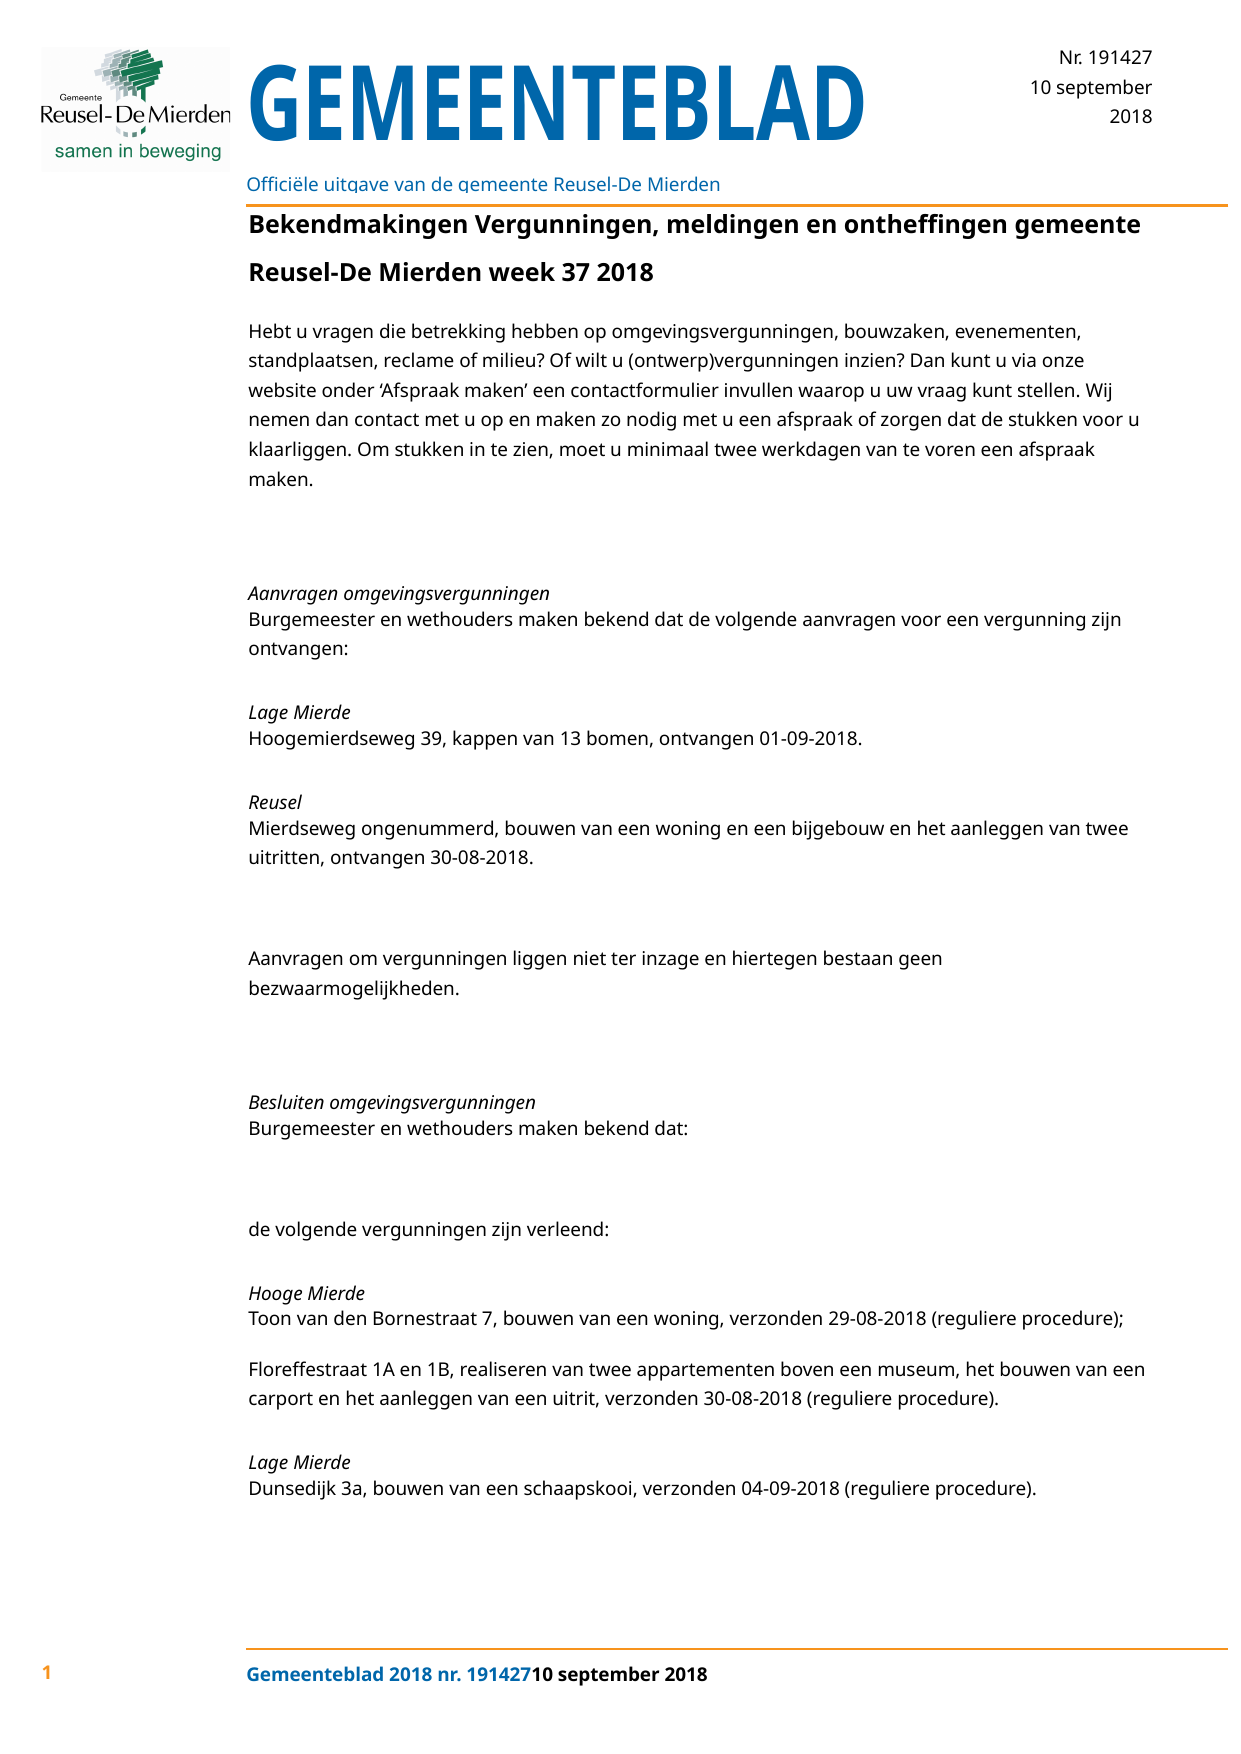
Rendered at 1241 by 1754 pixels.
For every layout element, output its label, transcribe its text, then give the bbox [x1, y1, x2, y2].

text Aanvragen omgevingsvergunningen [248, 580, 1152, 606]
text Aanvragen om vergunningen liggen niet ter inzage en hiertegen bestaan geen bezwaarmogelijkheden. [248, 945, 1152, 1001]
text Burgemeester en wethouders maken bekend dat: [248, 1115, 1152, 1141]
text Hoogemierdseweg 39, kappen van 13 bomen, ontvangen 01-09-2018. [248, 725, 1152, 751]
text Reusel [248, 789, 1152, 815]
text Burgemeester en wethouders maken bekend dat de volgende aanvragen voor een vergunning zijn ontvangen: [248, 606, 1152, 661]
text Toon van den Bornestraat 7, bouwen van een woning, verzonden 29-08-2018 (reguliere procedure); [248, 1306, 1152, 1331]
text Lage Mierde [248, 699, 1152, 725]
text Hebt u vragen die betrekking hebben op omgevingsvergunningen, bouwzaken, evenementen, standplaatsen, reclame of milieu? Of wilt u (ontwerp)vergunningen inzien? Dan kunt u via onze website onder ‘Afspraak maken’ een contactformulier invullen waarop u uw vraag kunt stellen. Wij nemen dan contact met u op en maken zo nodig met u een afspraak of zorgen dat de stukken voor u klaarliggen. Om stukken in te zien, moet u minimaal twee werkdagen van te voren een afspraak maken. [248, 318, 1152, 492]
text de volgende vergunningen zijn verleend: [248, 1216, 1152, 1242]
text Bekendmakingen Vergunningen, meldingen en ontheffingen gemeente Reusel-De Mierden week 37 2018 [248, 207, 1152, 288]
text Lage Mierde [248, 1449, 1152, 1475]
text Hooge Mierde [248, 1280, 1152, 1306]
text Mierdseweg ongenummerd, bouwen van een woning en een bijgebouw en het aanleggen van twee uitritten, ontvangen 30-08-2018. [248, 815, 1152, 870]
picture [41, 47, 231, 172]
text Dunsedijk 3a, bouwen van een schaapskooi, verzonden 04-09-2018 (reguliere procedure). [248, 1475, 1152, 1501]
text Besluiten omgevingsvergunningen [248, 1089, 1152, 1115]
text Floreffestraat 1A en 1B, realiseren van twee appartementen boven een museum, het bouwen van een carport en het aanleggen van een uitrit, verzonden 30-08-2018 (reguliere procedure). [248, 1356, 1152, 1411]
